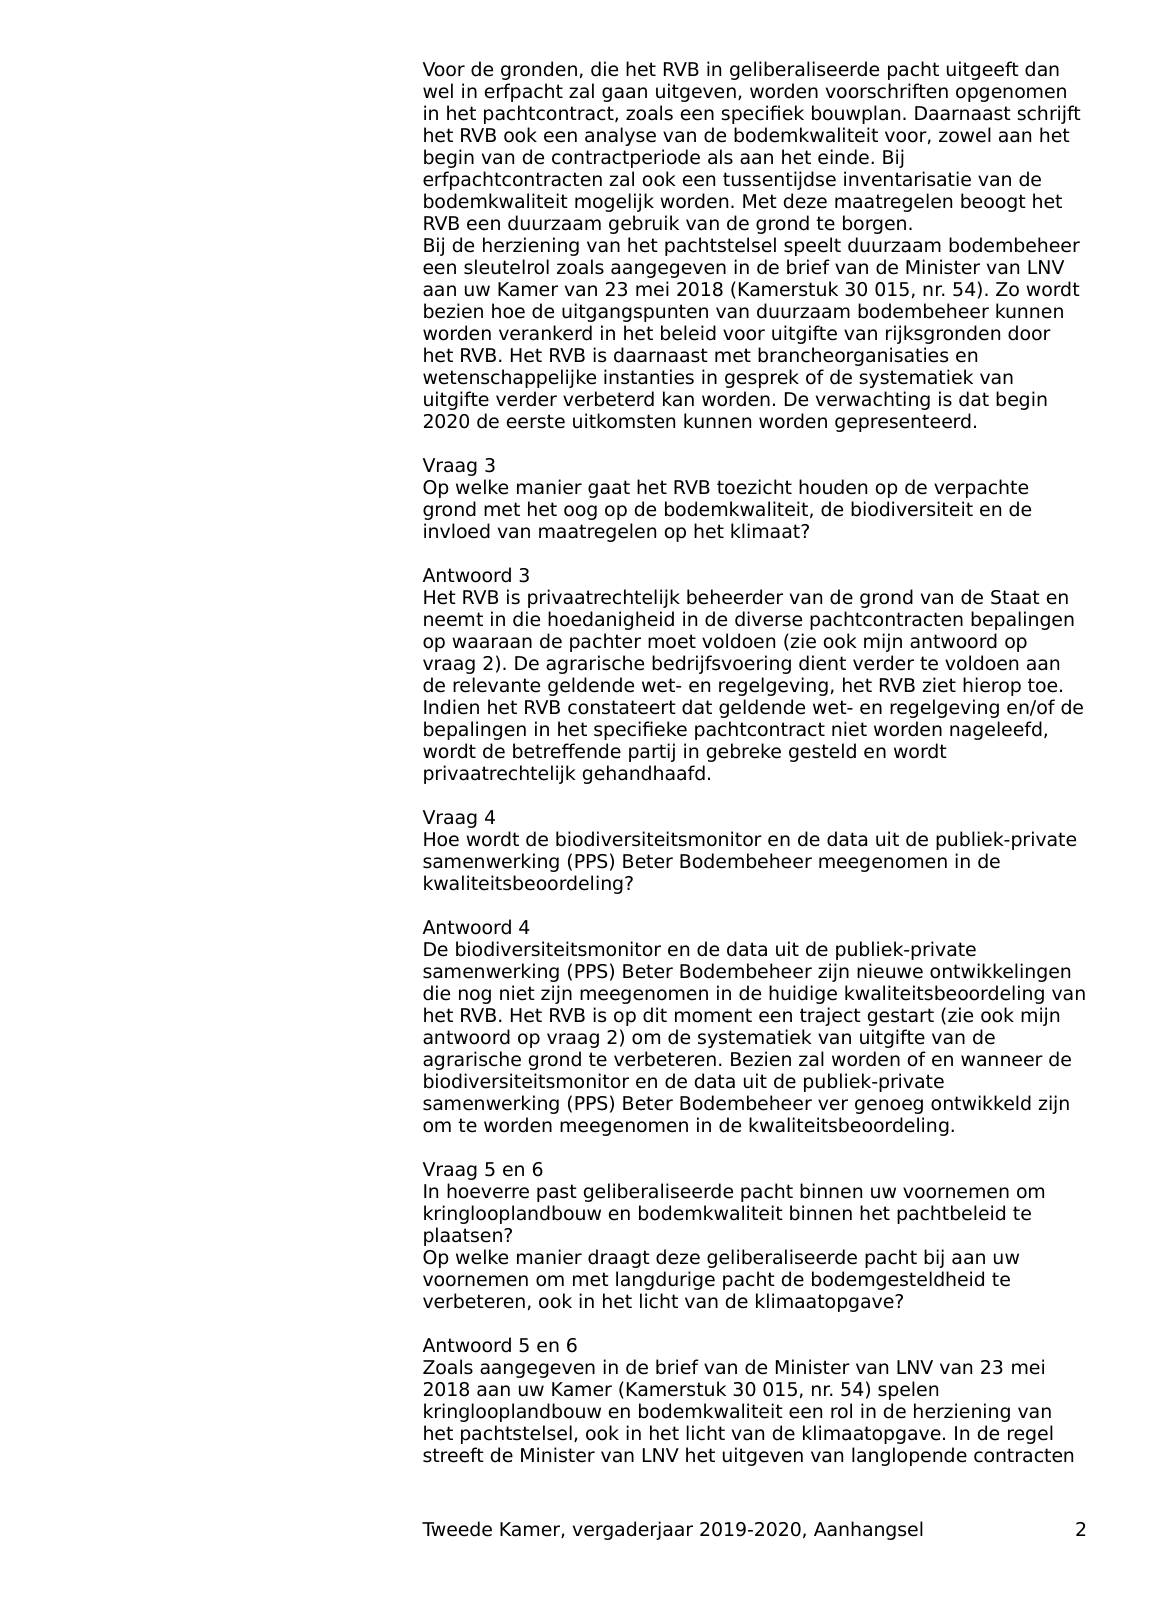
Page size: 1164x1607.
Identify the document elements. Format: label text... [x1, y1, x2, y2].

text Vraag 3 [422, 455, 1087, 477]
text Hoe wordt de biodiversiteitsmonitor en de data uit de publiek-private samenwerking (PPS) Beter Bodembeheer meegenomen in de kwaliteitsbeoordeling? [422, 829, 1087, 895]
text Antwoord 4 [422, 917, 1087, 939]
text Het RVB is privaatrechtelijk beheerder van de grond van de Staat en neemt in die hoedanigheid in de diverse pachtcontracten bepalingen op waaraan de pachter moet voldoen (zie ook mijn antwoord op vraag 2). De agrarische bedrijfsvoering dient verder te voldoen aan de relevante geldende wet- en regelgeving, het RVB ziet hierop toe. Indien het RVB constateert dat geldende wet- en regelgeving en/of de bepalingen in het specifieke pachtcontract niet worden nageleefd, wordt de betreffende partij in gebreke gesteld en wordt privaatrechtelijk gehandhaafd. [422, 587, 1087, 785]
text Op welke manier draagt deze geliberaliseerde pacht bij aan uw voornemen om met langdurige pacht de bodemgesteldheid te verbeteren, ook in het licht van de klimaatopgave? [422, 1247, 1087, 1313]
text Voor de gronden, die het RVB in geliberaliseerde pacht uitgeeft dan wel in erfpacht zal gaan uitgeven, worden voorschriften opgenomen in het pachtcontract, zoals een specifiek bouwplan. Daarnaast schrijft het RVB ook een analyse van de bodemkwaliteit voor, zowel aan het begin van de contractperiode als aan het einde. Bij erfpachtcontracten zal ook een tussentijdse inventarisatie van de bodemkwaliteit mogelijk worden. Met deze maatregelen beoogt het RVB een duurzaam gebruik van de grond te borgen. [422, 59, 1087, 235]
text Vraag 5 en 6 [422, 1159, 1087, 1181]
text Vraag 4 [422, 807, 1087, 829]
text Antwoord 5 en 6 [422, 1335, 1087, 1357]
text Zoals aangegeven in de brief van de Minister van LNV van 23 mei 2018 aan uw Kamer (Kamerstuk 30 015, nr. 54) spelen kringlooplandbouw en bodemkwaliteit een rol in de herziening van het pachtstelsel, ook in het licht van de klimaatopgave. In de regel streeft de Minister van LNV het uitgeven van langlopende contracten [422, 1357, 1087, 1467]
text Bij de herziening van het pachtstelsel speelt duurzaam bodembeheer een sleutelrol zoals aangegeven in de brief van de Minister van LNV aan uw Kamer van 23 mei 2018 (Kamerstuk 30 015, nr. 54). Zo wordt bezien hoe de uitgangspunten van duurzaam bodembeheer kunnen worden verankerd in het beleid voor uitgifte van rijksgronden door het RVB. Het RVB is daarnaast met brancheorganisaties en wetenschappelijke instanties in gesprek of de systematiek van uitgifte verder verbeterd kan worden. De verwachting is dat begin 2020 de eerste uitkomsten kunnen worden gepresenteerd. [422, 235, 1087, 433]
text In hoeverre past geliberaliseerde pacht binnen uw voornemen om kringlooplandbouw en bodemkwaliteit binnen het pachtbeleid te plaatsen? [422, 1181, 1087, 1247]
text De biodiversiteitsmonitor en de data uit de publiek-private samenwerking (PPS) Beter Bodembeheer zijn nieuwe ontwikkelingen die nog niet zijn meegenomen in de huidige kwaliteitsbeoordeling van het RVB. Het RVB is op dit moment een traject gestart (zie ook mijn antwoord op vraag 2) om de systematiek van uitgifte van de agrarische grond te verbeteren. Bezien zal worden of en wanneer de biodiversiteitsmonitor en de data uit de publiek-private samenwerking (PPS) Beter Bodembeheer ver genoeg ontwikkeld zijn om te worden meegenomen in de kwaliteitsbeoordeling. [422, 939, 1087, 1137]
text Op welke manier gaat het RVB toezicht houden op de verpachte grond met het oog op de bodemkwaliteit, de biodiversiteit en de invloed van maatregelen op het klimaat? [422, 477, 1087, 543]
text Antwoord 3 [422, 565, 1087, 587]
